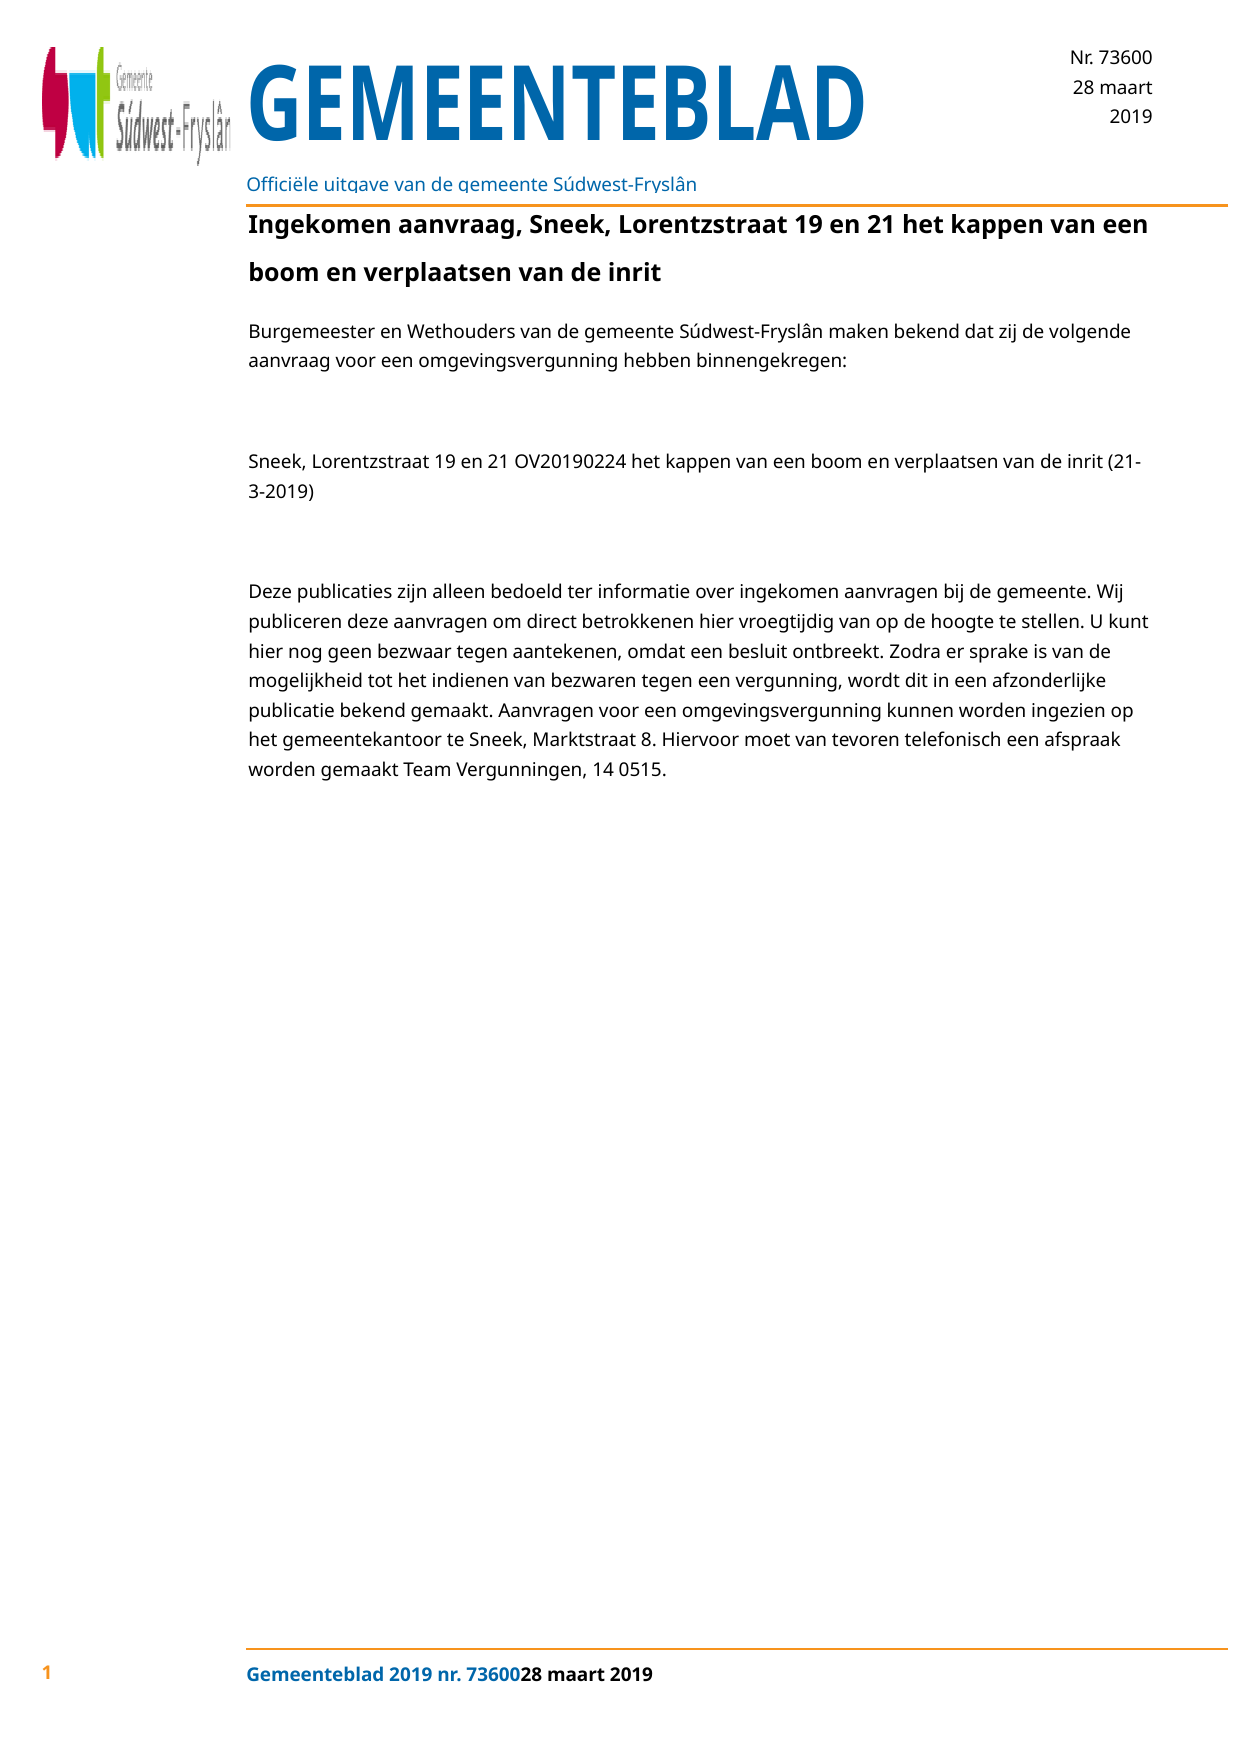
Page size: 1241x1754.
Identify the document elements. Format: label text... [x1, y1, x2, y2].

text Sneek, Lorentzstraat 19 en 21 OV20190224 het kappen van een boom en verplaatsen van de inrit (21-3-2019) [248, 448, 1152, 504]
text Deze publicaties zijn alleen bedoeld ter informatie over ingekomen aanvragen bij de gemeente. Wij publiceren deze aanvragen om direct betrokkenen hier vroegtijdig van op de hoogte te stellen. U kunt hier nog geen bezwaar tegen aantekenen, omdat een besluit ontbreekt. Zodra er sprake is van de mogelijkheid tot het indienen van bezwaren tegen een vergunning, wordt dit in een afzonderlijke publicatie bekend gemaakt. Aanvragen voor een omgevingsvergunning kunnen worden ingezien op het gemeentekantoor te Sneek, Marktstraat 8. Hiervoor moet van tevoren telefonisch een afspraak worden gemaakt Team Vergunningen, 14 0515. [248, 579, 1152, 782]
text Burgemeester en Wethouders van de gemeente Súdwest-Fryslân maken bekend dat zij de volgende aanvraag voor een omgevingsvergunning hebben binnengekregen: [248, 318, 1152, 373]
picture [41, 47, 231, 172]
text Ingekomen aanvraag, Sneek, Lorentzstraat 19 en 21 het kappen van een boom en verplaatsen van de inrit [248, 207, 1152, 288]
